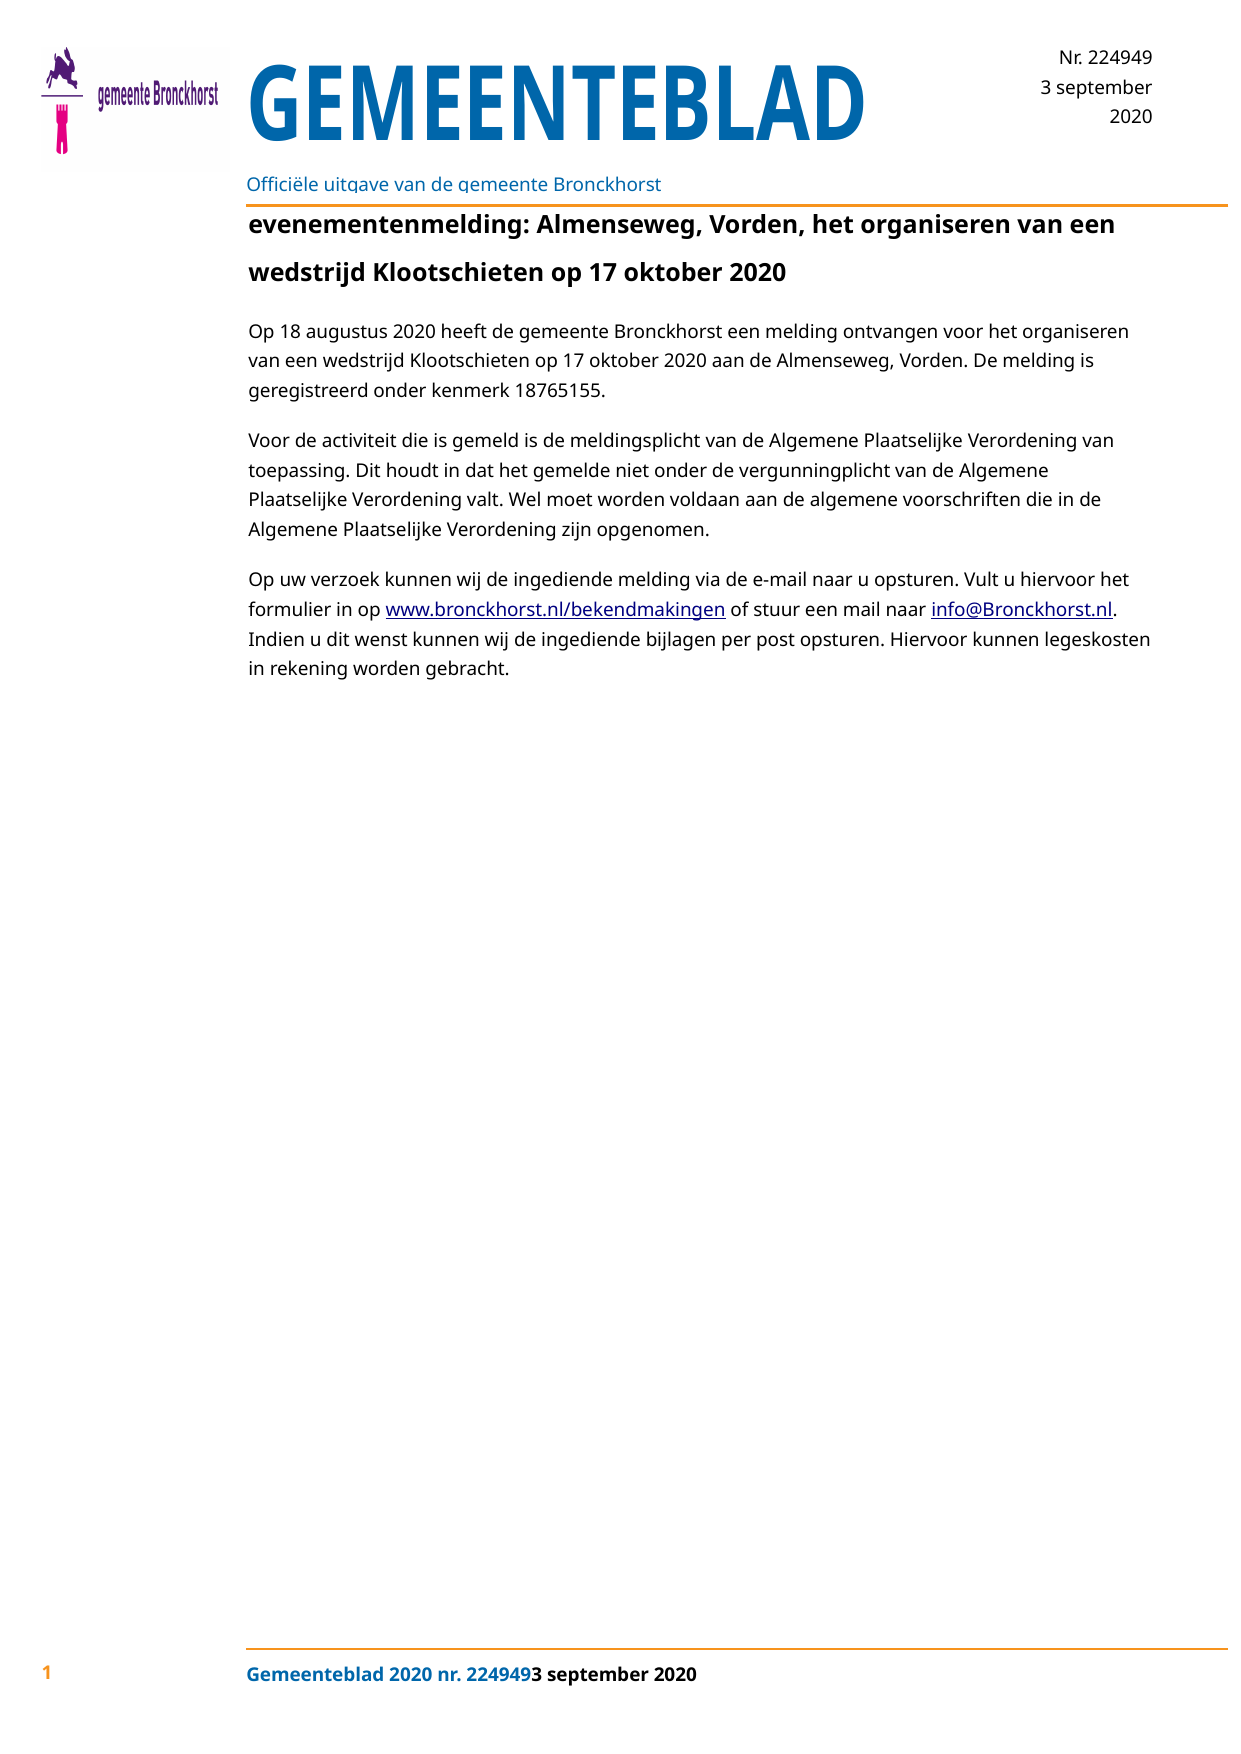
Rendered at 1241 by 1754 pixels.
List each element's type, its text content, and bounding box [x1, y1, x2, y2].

text Voor de activiteit die is gemeld is de meldingsplicht van de Algemene Plaatselijke Verordening van toepassing. Dit houdt in dat het gemelde niet onder de vergunningplicht van de Algemene Plaatselijke Verordening valt. Wel moet worden voldaan aan de algemene voorschriften die in de Algemene Plaatselijke Verordening zijn opgenomen. [248, 427, 1152, 542]
text Op uw verzoek kunnen wij de ingediende melding via de e-mail naar u opsturen. Vult u hiervoor het formulier in op www.bronckhorst.nl/bekendmakingen of stuur een mail naar info@Bronckhorst.nl. Indien u dit wenst kunnen wij de ingediende bijlagen per post opsturen. Hiervoor kunnen legeskosten in rekening worden gebracht. [248, 567, 1152, 681]
text evenementenmelding: Almenseweg, Vorden, het organiseren van een wedstrijd Klootschieten op 17 oktober 2020 [248, 207, 1152, 288]
text Op 18 augustus 2020 heeft de gemeente Bronckhorst een melding ontvangen voor het organiseren van een wedstrijd Klootschieten op 17 oktober 2020 aan de Almenseweg, Vorden. De melding is geregistreerd onder kenmerk 18765155. [248, 318, 1152, 403]
picture [41, 47, 231, 172]
